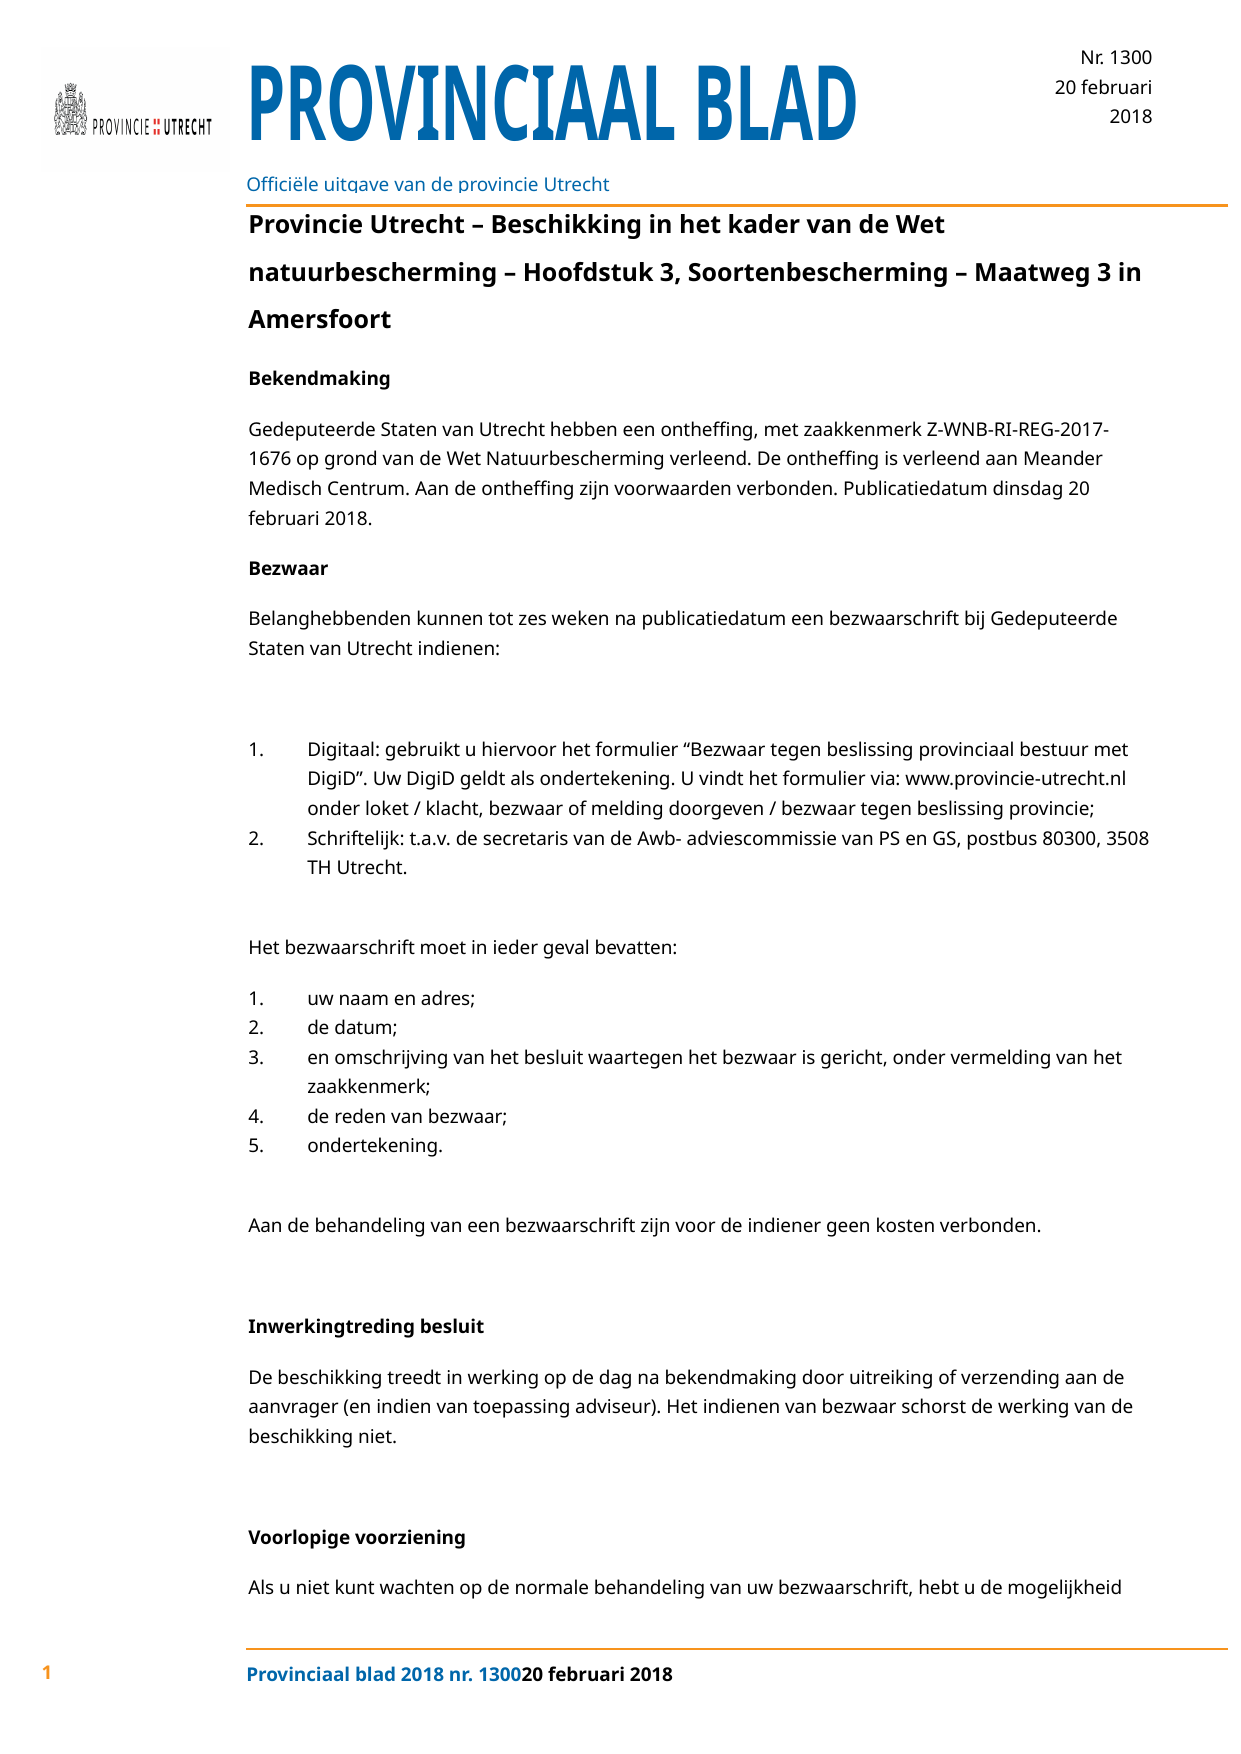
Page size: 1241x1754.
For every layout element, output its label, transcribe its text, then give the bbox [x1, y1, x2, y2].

text Het bezwaarschrift moet in ieder geval bevatten: [248, 934, 1152, 960]
text Bekendmaking [248, 366, 1152, 391]
picture [41, 47, 231, 172]
text Provincie Utrecht – Beschikking in het kader van de Wet natuurbescherming – Hoofdstuk 3, Soortenbescherming – Maatweg 3 in Amersfoort [248, 207, 1152, 336]
text Bezwaar [248, 555, 1152, 581]
text Belanghebbenden kunnen tot zes weken na publicatiedatum een bezwaarschrift bij Gedeputeerde Staten van Utrecht indienen: [248, 606, 1152, 661]
list de datum; [248, 1014, 1152, 1040]
text De beschikking treedt in werking op de dag na bekendmaking door uitreiking of verzending aan de aanvrager (en indien van toepassing adviseur). Het indienen van bezwaar schorst de werking van de beschikking niet. [248, 1364, 1152, 1449]
list Digitaal: gebruikt u hiervoor het formulier “Bezwaar tegen beslissing provinciaal bestuur met DigiD”. Uw DigiD geldt als ondertekening. U vindt het formulier via: www.provincie-utrecht.nl onder loket / klacht, bezwaar of melding doorgeven / bezwaar tegen beslissing provincie; [248, 736, 1152, 821]
text Aan de behandeling van een bezwaarschrift zijn voor de indiener geen kosten verbonden. [248, 1213, 1152, 1238]
list de reden van bezwaar; [248, 1103, 1152, 1129]
text Voorlopige voorziening [248, 1524, 1152, 1549]
list Schriftelijk: t.a.v. de secretaris van de Awb- adviescommissie van PS en GS, postbus 80300, 3508 TH Utrecht. [248, 825, 1152, 880]
list ondertekening. [248, 1133, 1152, 1158]
text Gedeputeerde Staten van Utrecht hebben een ontheffing, met zaakkenmerk Z-WNB-RI-REG-2017-1676 op grond van de Wet Natuurbescherming verleend. De ontheffing is verleend aan Meander Medisch Centrum. Aan de ontheffing zijn voorwaarden verbonden. Publicatiedatum dinsdag 20 februari 2018. [248, 416, 1152, 530]
list en omschrijving van het besluit waartegen het bezwaar is gericht, onder vermelding van het zaakkenmerk; [248, 1044, 1152, 1099]
text Inwerkingtreding besluit [248, 1313, 1152, 1339]
text Als u niet kunt wachten op de normale behandeling van uw bezwaarschrift, hebt u de mogelijkheid [248, 1574, 1152, 1600]
list uw naam en adres; [248, 985, 1152, 1010]
